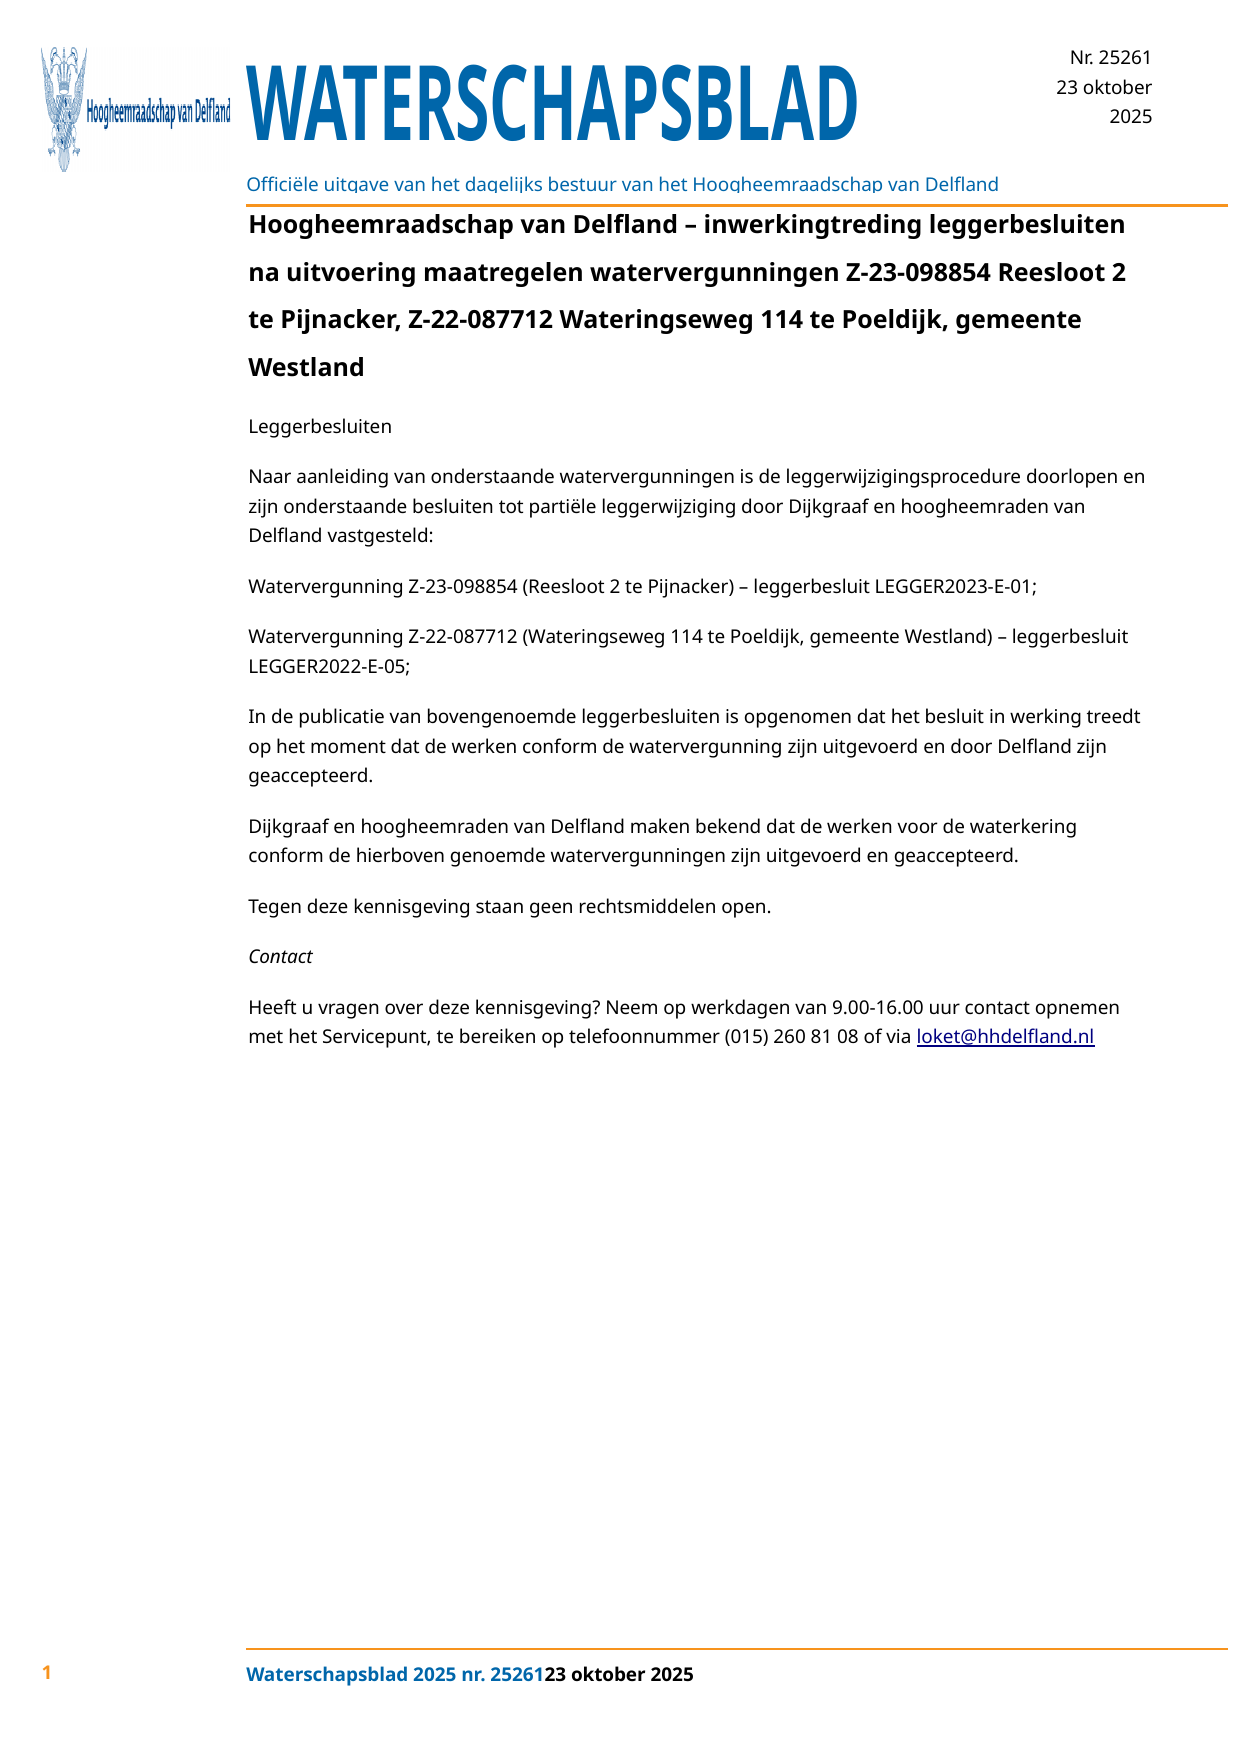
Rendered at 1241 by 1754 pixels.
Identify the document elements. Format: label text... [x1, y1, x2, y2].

text Leggerbesluiten [248, 413, 1152, 439]
text Naar aanleiding van onderstaande watervergunningen is de leggerwijzigingsprocedure doorlopen en zijn onderstaande besluiten tot partiële leggerwijziging door Dijkgraaf en hoogheemraden van Delfland vastgesteld: [248, 463, 1152, 548]
text In de publicatie van bovengenoemde leggerbesluiten is opgenomen dat het besluit in werking treedt op het moment dat de werken conform de watervergunning zijn uitgevoerd en door Delfland zijn geaccepteerd. [248, 703, 1152, 788]
picture [41, 47, 231, 172]
text Hoogheemraadschap van Delfland – inwerkingtreding leggerbesluiten na uitvoering maatregelen watervergunningen Z-23-098854 Reesloot 2 te Pijnacker, Z-22-087712 Wateringseweg 114 te Poeldijk, gemeente Westland [248, 207, 1152, 384]
text Dijkgraaf en hoogheemraden van Delfland maken bekend dat de werken voor de waterkering conform de hierboven genoemde watervergunningen zijn uitgevoerd en geaccepteerd. [248, 813, 1152, 868]
text Contact [248, 943, 1152, 969]
text Watervergunning Z-23-098854 (Reesloot 2 te Pijnacker) – leggerbesluit LEGGER2023-E-01; [248, 573, 1152, 599]
text Heeft u vragen over deze kennisgeving? Neem op werkdagen van 9.00-16.00 uur contact opnemen met het Servicepunt, te bereiken op telefoonnummer (015) 260 81 08 of via loket@hhdelfland.nl [248, 994, 1152, 1049]
text Tegen deze kennisgeving staan geen rechtsmiddelen open. [248, 893, 1152, 919]
text Watervergunning Z-22-087712 (Wateringseweg 114 te Poeldijk, gemeente Westland) – leggerbesluit LEGGER2022-E-05; [248, 623, 1152, 679]
